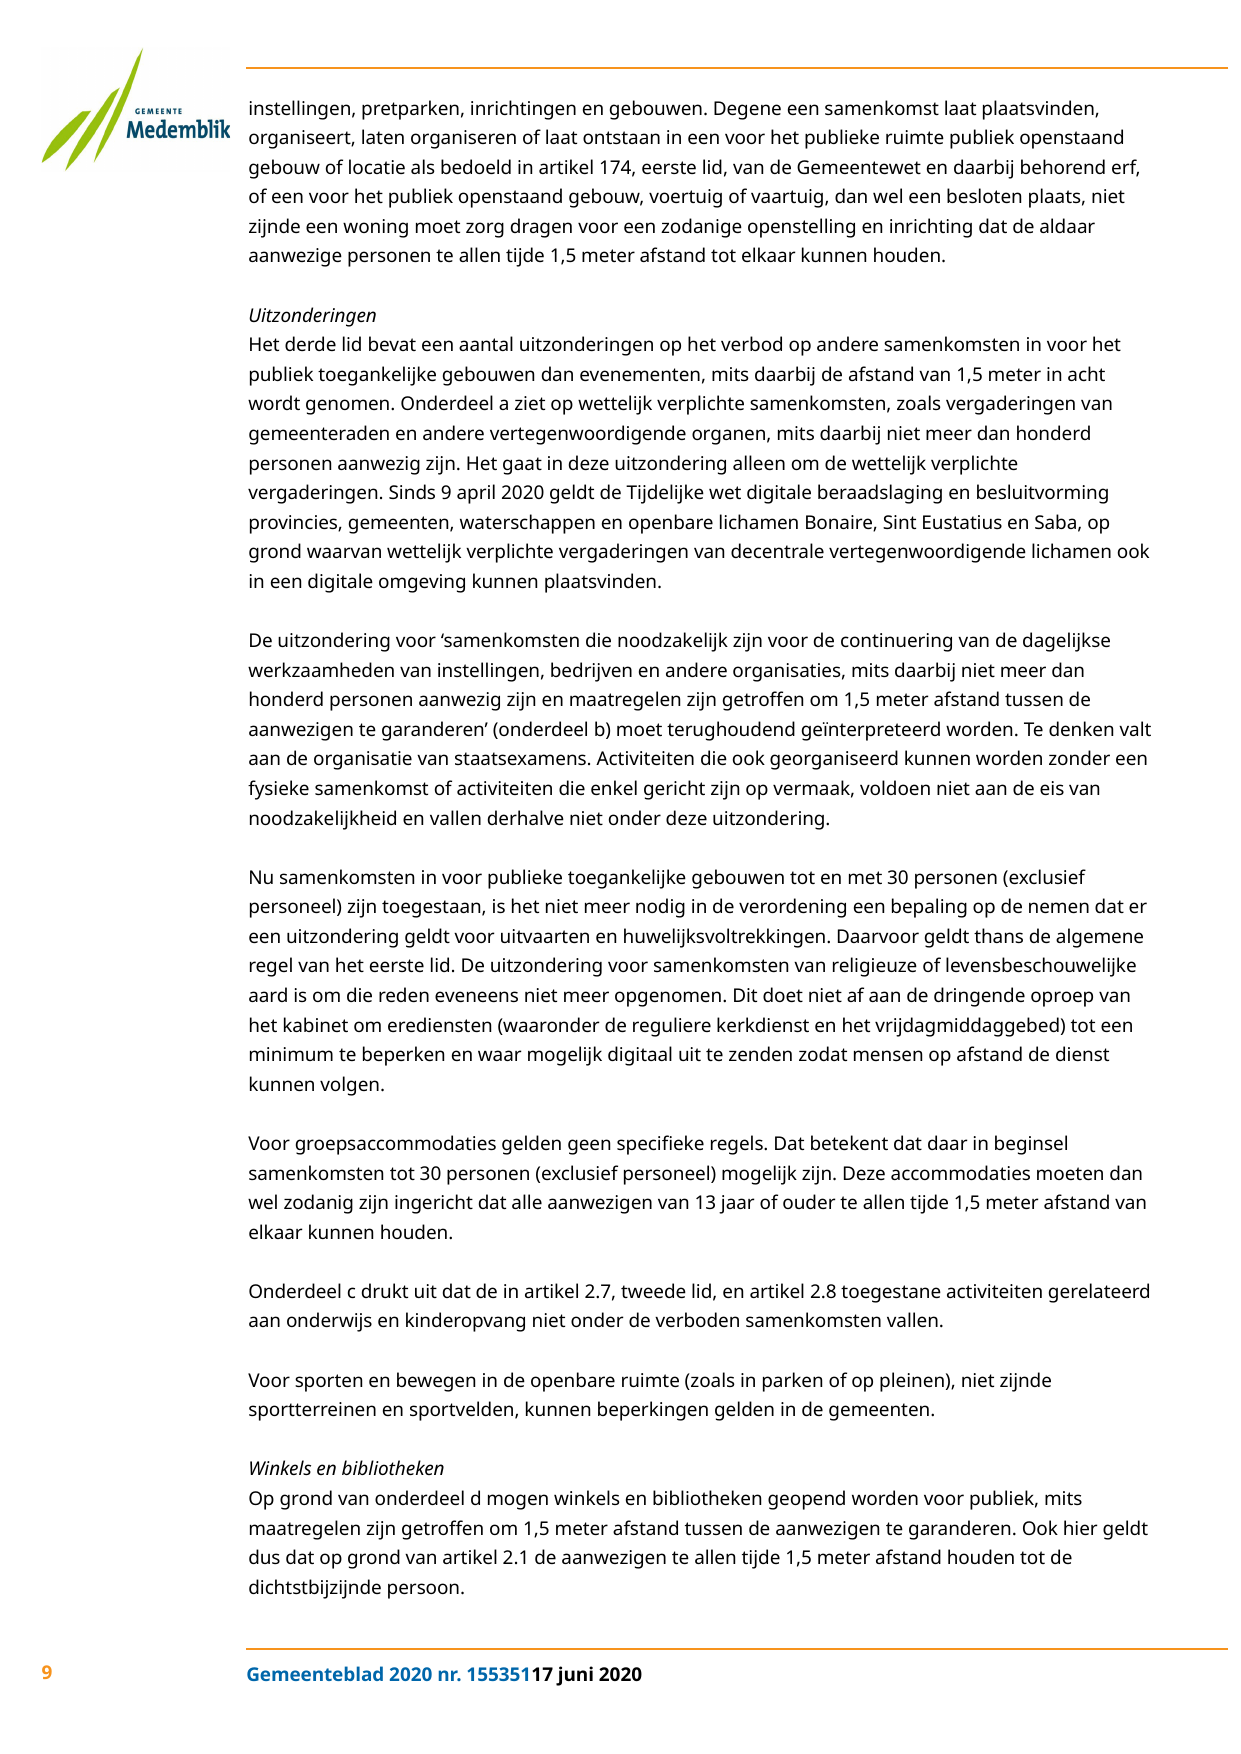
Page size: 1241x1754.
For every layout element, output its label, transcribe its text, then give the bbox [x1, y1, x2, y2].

text Nu samenkomsten in voor publieke toegankelijke gebouwen tot en met 30 personen (exclusief personeel) zijn toegestaan, is het niet meer nodig in de verordening een bepaling op de nemen dat er een uitzondering geldt voor uitvaarten en huwelijksvoltrekkingen. Daarvoor geldt thans de algemene regel van het eerste lid. De uitzondering voor samenkomsten van religieuze of levensbeschouwelijke aard is om die reden eveneens niet meer opgenomen. Dit doet niet af aan de dringende oproep van het kabinet om erediensten (waaronder de reguliere kerkdienst en het vrijdagmiddaggebed) tot een minimum te beperken en waar mogelijk digitaal uit te zenden zodat mensen op afstand de dienst kunnen volgen. [248, 864, 1152, 1097]
text instellingen, pretparken, inrichtingen en gebouwen. Degene een samenkomst laat plaatsvinden, organiseert, laten organiseren of laat ontstaan in een voor het publieke ruimte publiek openstaand gebouw of locatie als bedoeld in artikel 174, eerste lid, van de Gemeentewet en daarbij behorend erf, of een voor het publiek openstaand gebouw, voertuig of vaartuig, dan wel een besloten plaats, niet zijnde een woning moet zorg dragen voor een zodanige openstelling en inrichting dat de aldaar aanwezige personen te allen tijde 1,5 meter afstand tot elkaar kunnen houden. [248, 95, 1152, 268]
text Uitzonderingen [248, 302, 1152, 328]
text Voor sporten en bewegen in de openbare ruimte (zoals in parken of op pleinen), niet zijnde sportterreinen en sportvelden, kunnen beperkingen gelden in de gemeenten. [248, 1367, 1152, 1422]
text Onderdeel c drukt uit dat de in artikel 2.7, tweede lid, en artikel 2.8 toegestane activiteiten gerelateerd aan onderwijs en kinderopvang niet onder de verboden samenkomsten vallen. [248, 1278, 1152, 1333]
text Het derde lid bevat een aantal uitzonderingen op het verbod op andere samenkomsten in voor het publiek toegankelijke gebouwen dan evenementen, mits daarbij de afstand van 1,5 meter in acht wordt genomen. Onderdeel a ziet op wettelijk verplichte samenkomsten, zoals vergaderingen van gemeenteraden en andere vertegenwoordigende organen, mits daarbij niet meer dan honderd personen aanwezig zijn. Het gaat in deze uitzondering alleen om de wettelijk verplichte vergaderingen. Sinds 9 april 2020 geldt de Tijdelijke wet digitale beraadslaging en besluitvorming provincies, gemeenten, waterschappen en openbare lichamen Bonaire, Sint Eustatius en Saba, op grond waarvan wettelijk verplichte vergaderingen van decentrale vertegenwoordigende lichamen ook in een digitale omgeving kunnen plaatsvinden. [248, 331, 1152, 594]
text Voor groepsaccommodaties gelden geen specifieke regels. Dat betekent dat daar in beginsel samenkomsten tot 30 personen (exclusief personeel) mogelijk zijn. Deze accommodaties moeten dan wel zodanig zijn ingericht dat alle aanwezigen van 13 jaar of ouder te allen tijde 1,5 meter afstand van elkaar kunnen houden. [248, 1130, 1152, 1245]
text Winkels en bibliotheken [248, 1456, 1152, 1481]
picture [41, 47, 231, 172]
text Op grond van onderdeel d mogen winkels en bibliotheken geopend worden voor publiek, mits maatregelen zijn getroffen om 1,5 meter afstand tussen de aanwezigen te garanderen. Ook hier geldt dus dat op grond van artikel 2.1 de aanwezigen te allen tijde 1,5 meter afstand houden tot de dichtstbijzijnde persoon. [248, 1485, 1152, 1600]
text De uitzondering voor ‘samenkomsten die noodzakelijk zijn voor de continuering van de dagelijkse werkzaamheden van instellingen, bedrijven en andere organisaties, mits daarbij niet meer dan honderd personen aanwezig zijn en maatregelen zijn getroffen om 1,5 meter afstand tussen de aanwezigen te garanderen’ (onderdeel b) moet terughoudend geïnterpreteerd worden. Te denken valt aan de organisatie van staatsexamens. Activiteiten die ook georganiseerd kunnen worden zonder een fysieke samenkomst of activiteiten die enkel gericht zijn op vermaak, voldoen niet aan de eis van noodzakelijkheid en vallen derhalve niet onder deze uitzondering. [248, 627, 1152, 831]
